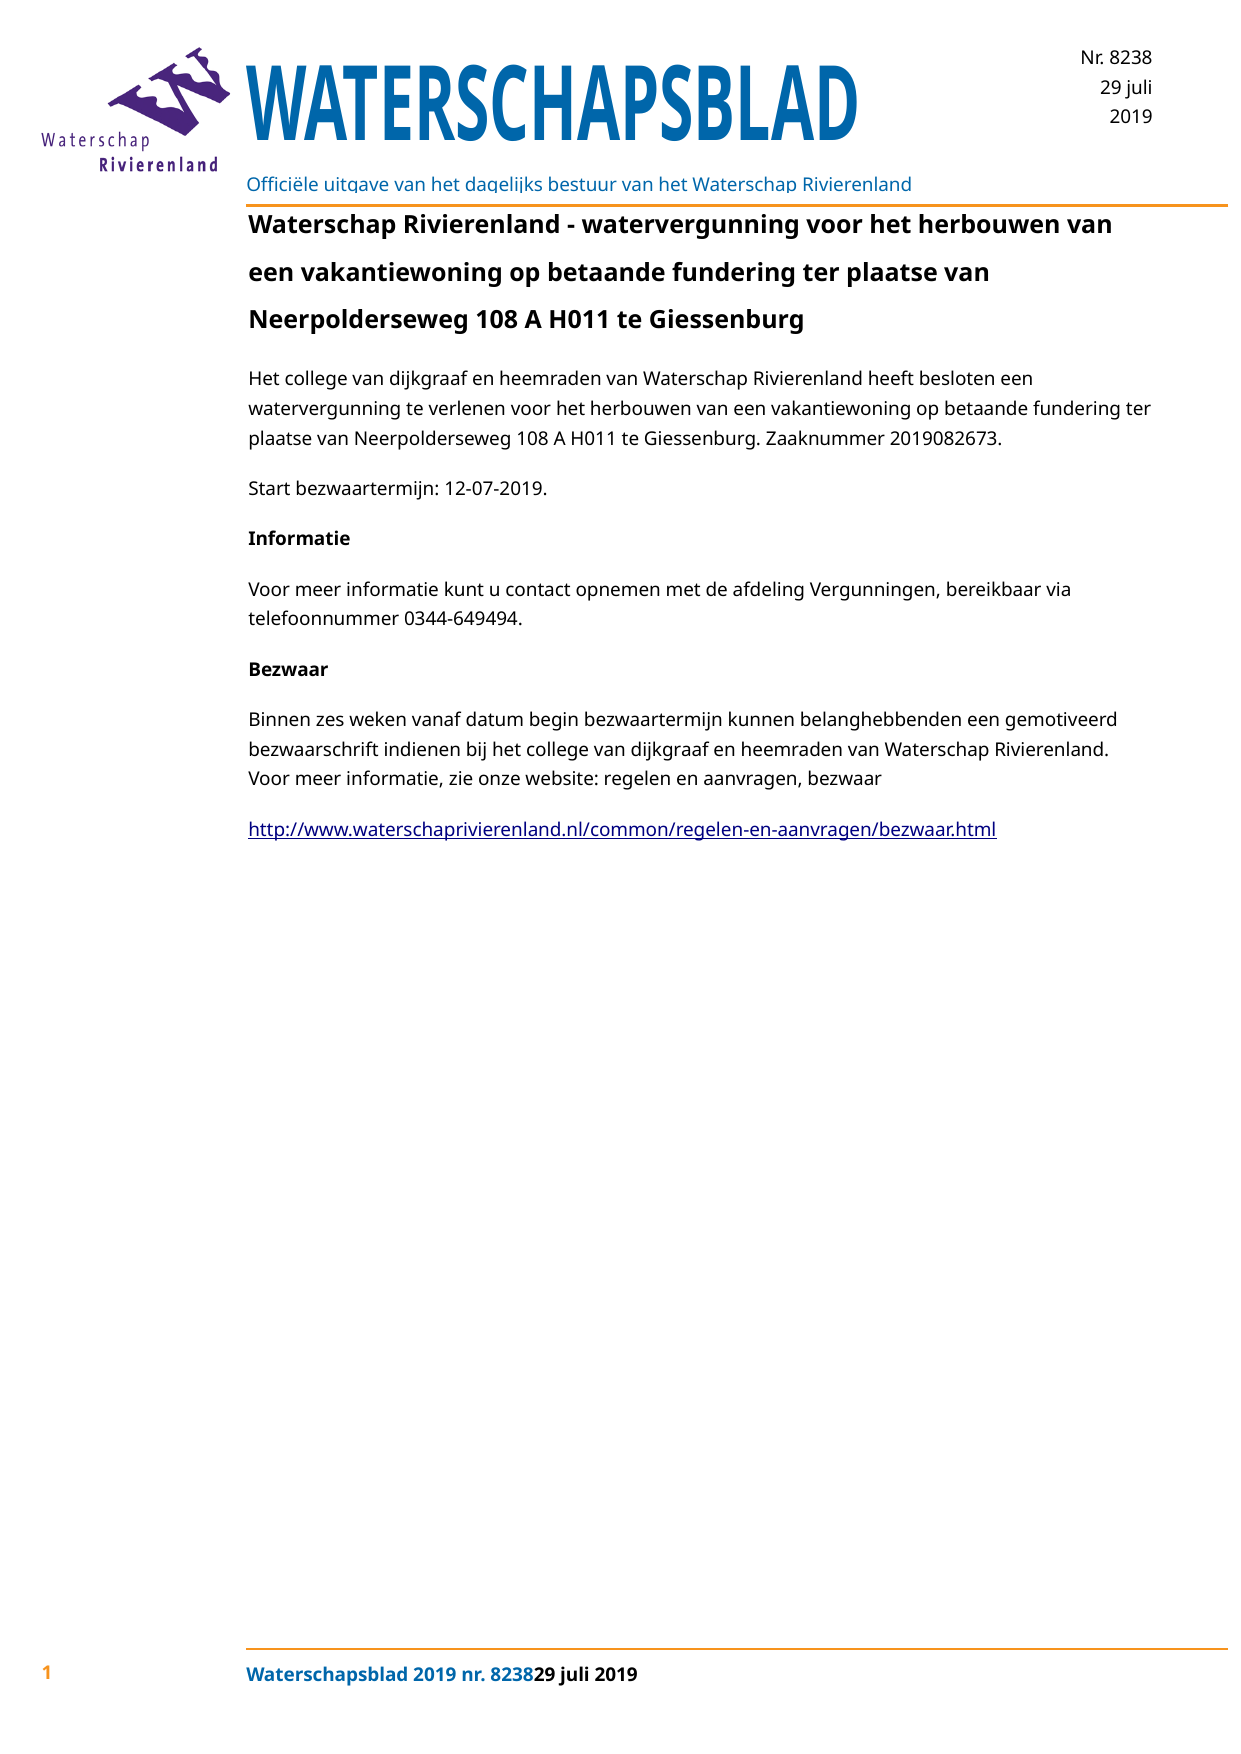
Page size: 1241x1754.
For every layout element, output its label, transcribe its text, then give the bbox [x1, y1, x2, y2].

text Voor meer informatie kunt u contact opnemen met de afdeling Vergunningen, bereikbaar via telefoonnummer 0344-649494. [248, 576, 1152, 631]
text Waterschap Rivierenland - watervergunning voor het herbouwen van een vakantiewoning op betaande fundering ter plaatse van Neerpolderseweg 108 A H011 te Giessenburg [248, 207, 1152, 336]
text Binnen zes weken vanaf datum begin bezwaartermijn kunnen belanghebbenden een gemotiveerd bezwaarschrift indienen bij het college van dijkgraaf en heemraden van Waterschap Rivierenland. Voor meer informatie, zie onze website: regelen en aanvragen, bezwaar [248, 706, 1152, 791]
text Bezwaar [248, 656, 1152, 682]
text http://www.waterschaprivierenland.nl/common/regelen-en-aanvragen/bezwaar.html [248, 816, 1152, 842]
text Start bezwaartermijn: 12-07-2019. [248, 475, 1152, 501]
picture [41, 47, 231, 172]
text Het college van dijkgraaf en heemraden van Waterschap Rivierenland heeft besloten een watervergunning te verlenen voor het herbouwen van een vakantiewoning op betaande fundering ter plaatse van Neerpolderseweg 108 A H011 te Giessenburg. Zaaknummer 2019082673. [248, 366, 1152, 450]
text Informatie [248, 526, 1152, 551]
